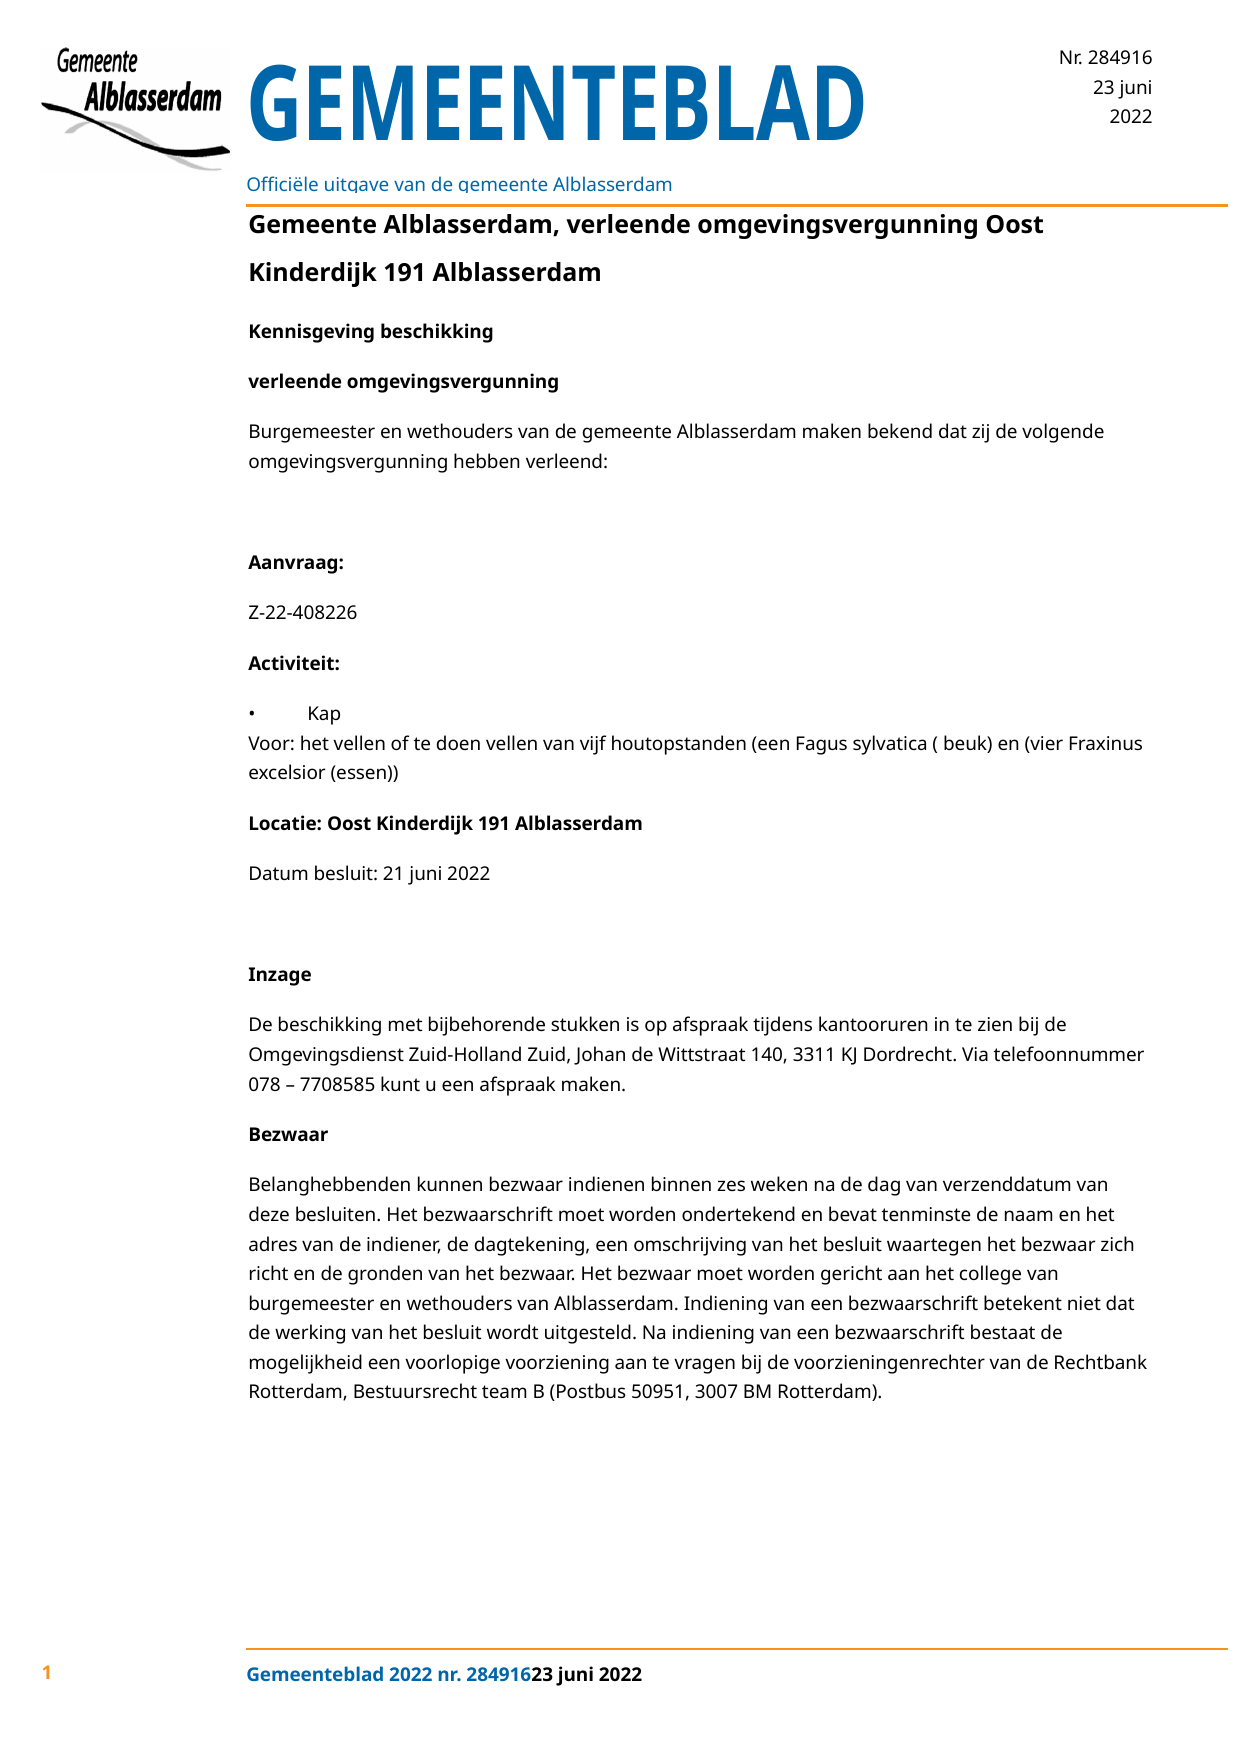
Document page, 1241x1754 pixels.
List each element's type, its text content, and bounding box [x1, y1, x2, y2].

text Datum besluit: 21 juni 2022 [248, 860, 1152, 886]
text Inzage [248, 961, 1152, 987]
list Kap [248, 700, 1152, 726]
text Belanghebbenden kunnen bezwaar indienen binnen zes weken na de dag van verzenddatum van deze besluiten. Het bezwaarschrift moet worden ondertekend en bevat tenminste de naam en het adres van de indiener, de dagtekening, een omschrijving van het besluit waartegen het bezwaar zich richt en de gronden van het bezwaar. Het bezwaar moet worden gericht aan het college van burgemeester en wethouders van Alblasserdam. Indiening van een bezwaarschrift betekent niet dat de werking van het besluit wordt uitgesteld. Na indiening van een bezwaarschrift bestaat de mogelijkheid een voorlopige voorziening aan te vragen bij de voorzieningenrechter van de Rechtbank Rotterdam, Bestuursrecht team B (Postbus 50951, 3007 BM Rotterdam). [248, 1172, 1152, 1404]
text Gemeente Alblasserdam, verleende omgevingsvergunning Oost Kinderdijk 191 Alblasserdam [248, 207, 1152, 288]
text Kennisgeving beschikking [248, 318, 1152, 344]
text Z-22-408226 [248, 599, 1152, 625]
text De beschikking met bijbehorende stukken is op afspraak tijdens kantooruren in te zien bij de Omgevingsdienst Zuid-Holland Zuid, Johan de Wittstraat 140, 3311 KJ Dordrecht. Via telefoonnummer 078 – 7708585 kunt u een afspraak maken. [248, 1012, 1152, 1097]
text Bezwaar [248, 1121, 1152, 1147]
text Aanvraag: [248, 549, 1152, 575]
text Locatie: Oost Kinderdijk 191 Alblasserdam [248, 810, 1152, 836]
text Burgemeester en wethouders van de gemeente Alblasserdam maken bekend dat zij de volgende omgevingsvergunning hebben verleend: [248, 419, 1152, 474]
text verleende omgevingsvergunning [248, 368, 1152, 394]
text Voor: het vellen of te doen vellen van vijf houtopstanden (een Fagus sylvatica ( beuk) en (vier Fraxinus excelsior (essen)) [248, 730, 1152, 785]
picture [41, 47, 231, 172]
text Activiteit: [248, 650, 1152, 676]
